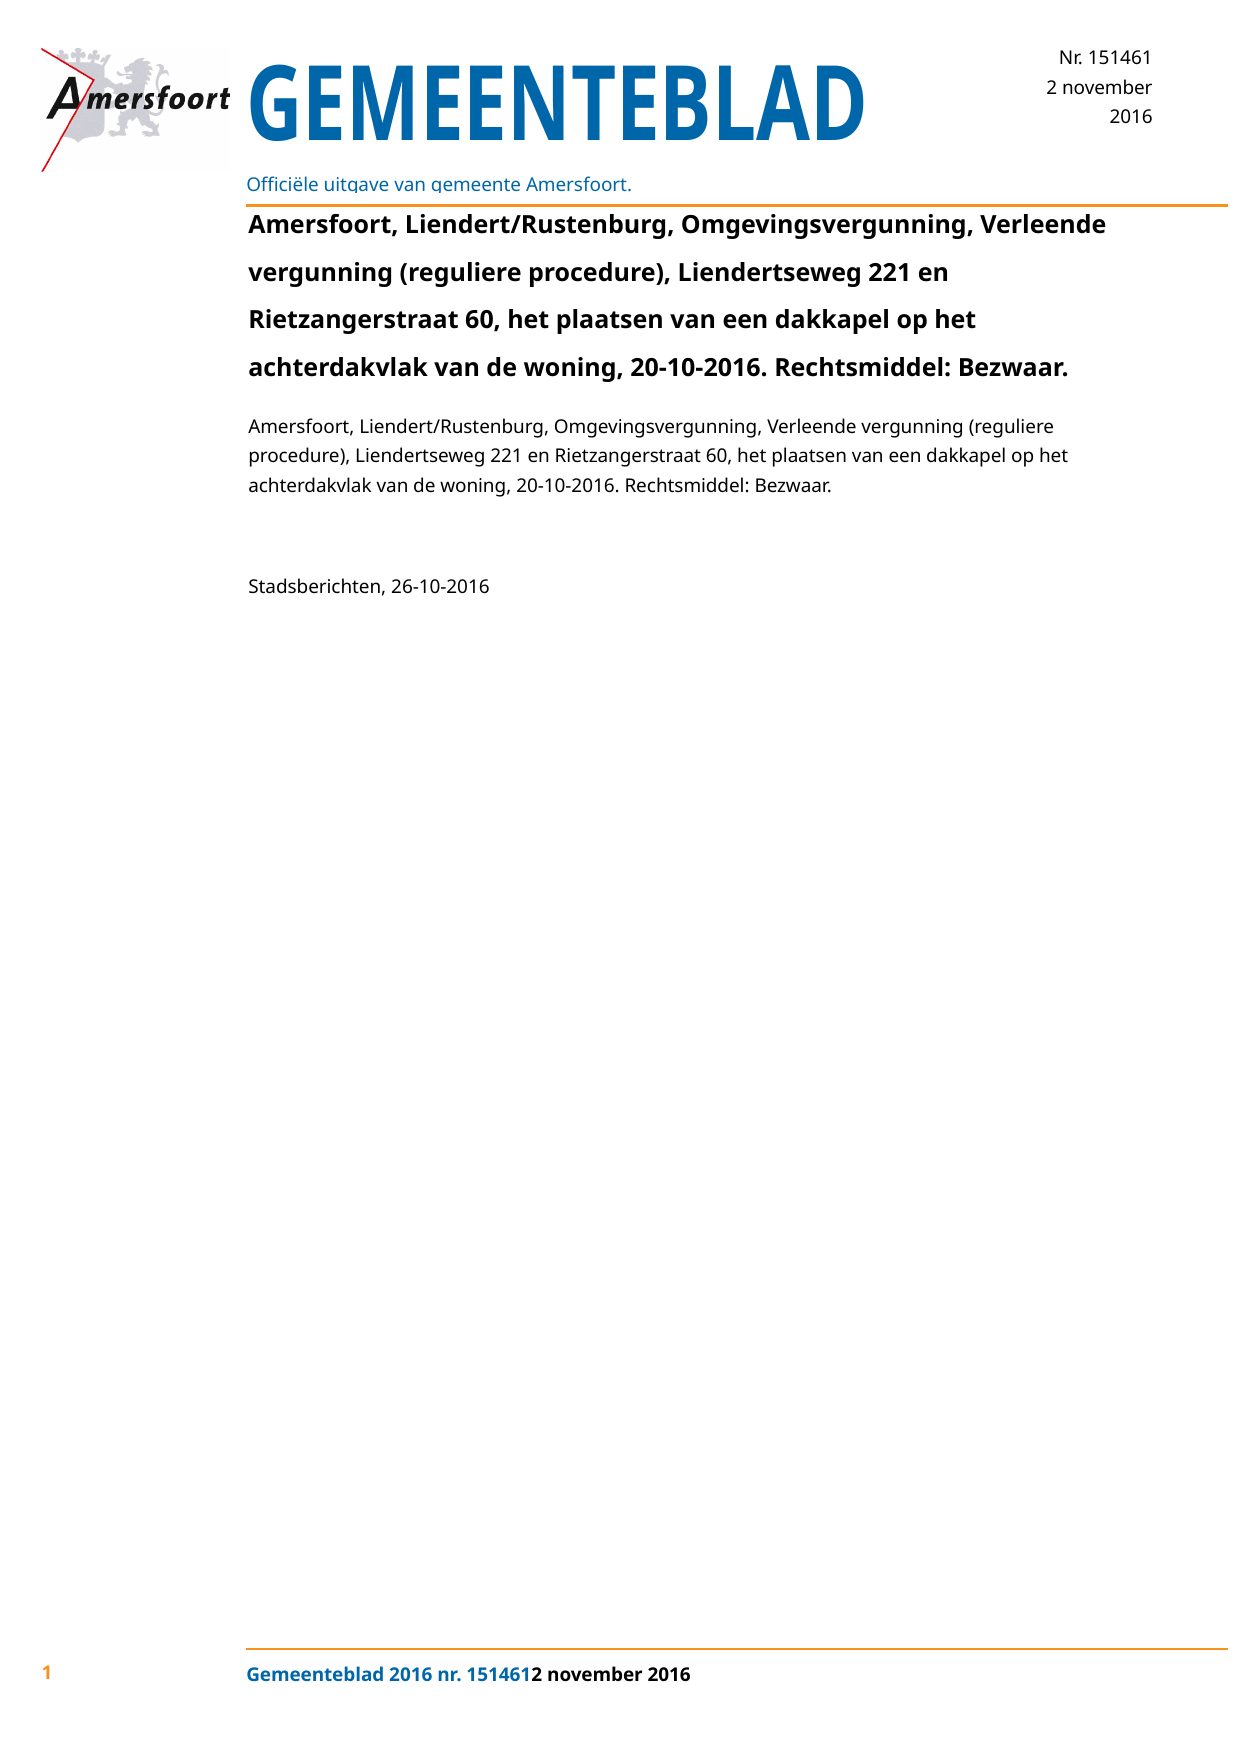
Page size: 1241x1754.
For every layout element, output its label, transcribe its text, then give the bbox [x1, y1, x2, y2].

picture [41, 47, 231, 172]
text Amersfoort, Liendert/Rustenburg, Omgevingsvergunning, Verleende vergunning (reguliere procedure), Liendertseweg 221 en Rietzangerstraat 60, het plaatsen van een dakkapel op het achterdakvlak van de woning, 20-10-2016. Rechtsmiddel: Bezwaar. [248, 207, 1152, 384]
text Amersfoort, Liendert/Rustenburg, Omgevingsvergunning, Verleende vergunning (reguliere procedure), Liendertseweg 221 en Rietzangerstraat 60, het plaatsen van een dakkapel op het achterdakvlak van de woning, 20-10-2016. Rechtsmiddel: Bezwaar. [248, 413, 1152, 498]
text Stadsberichten, 26-10-2016 [248, 573, 1152, 599]
